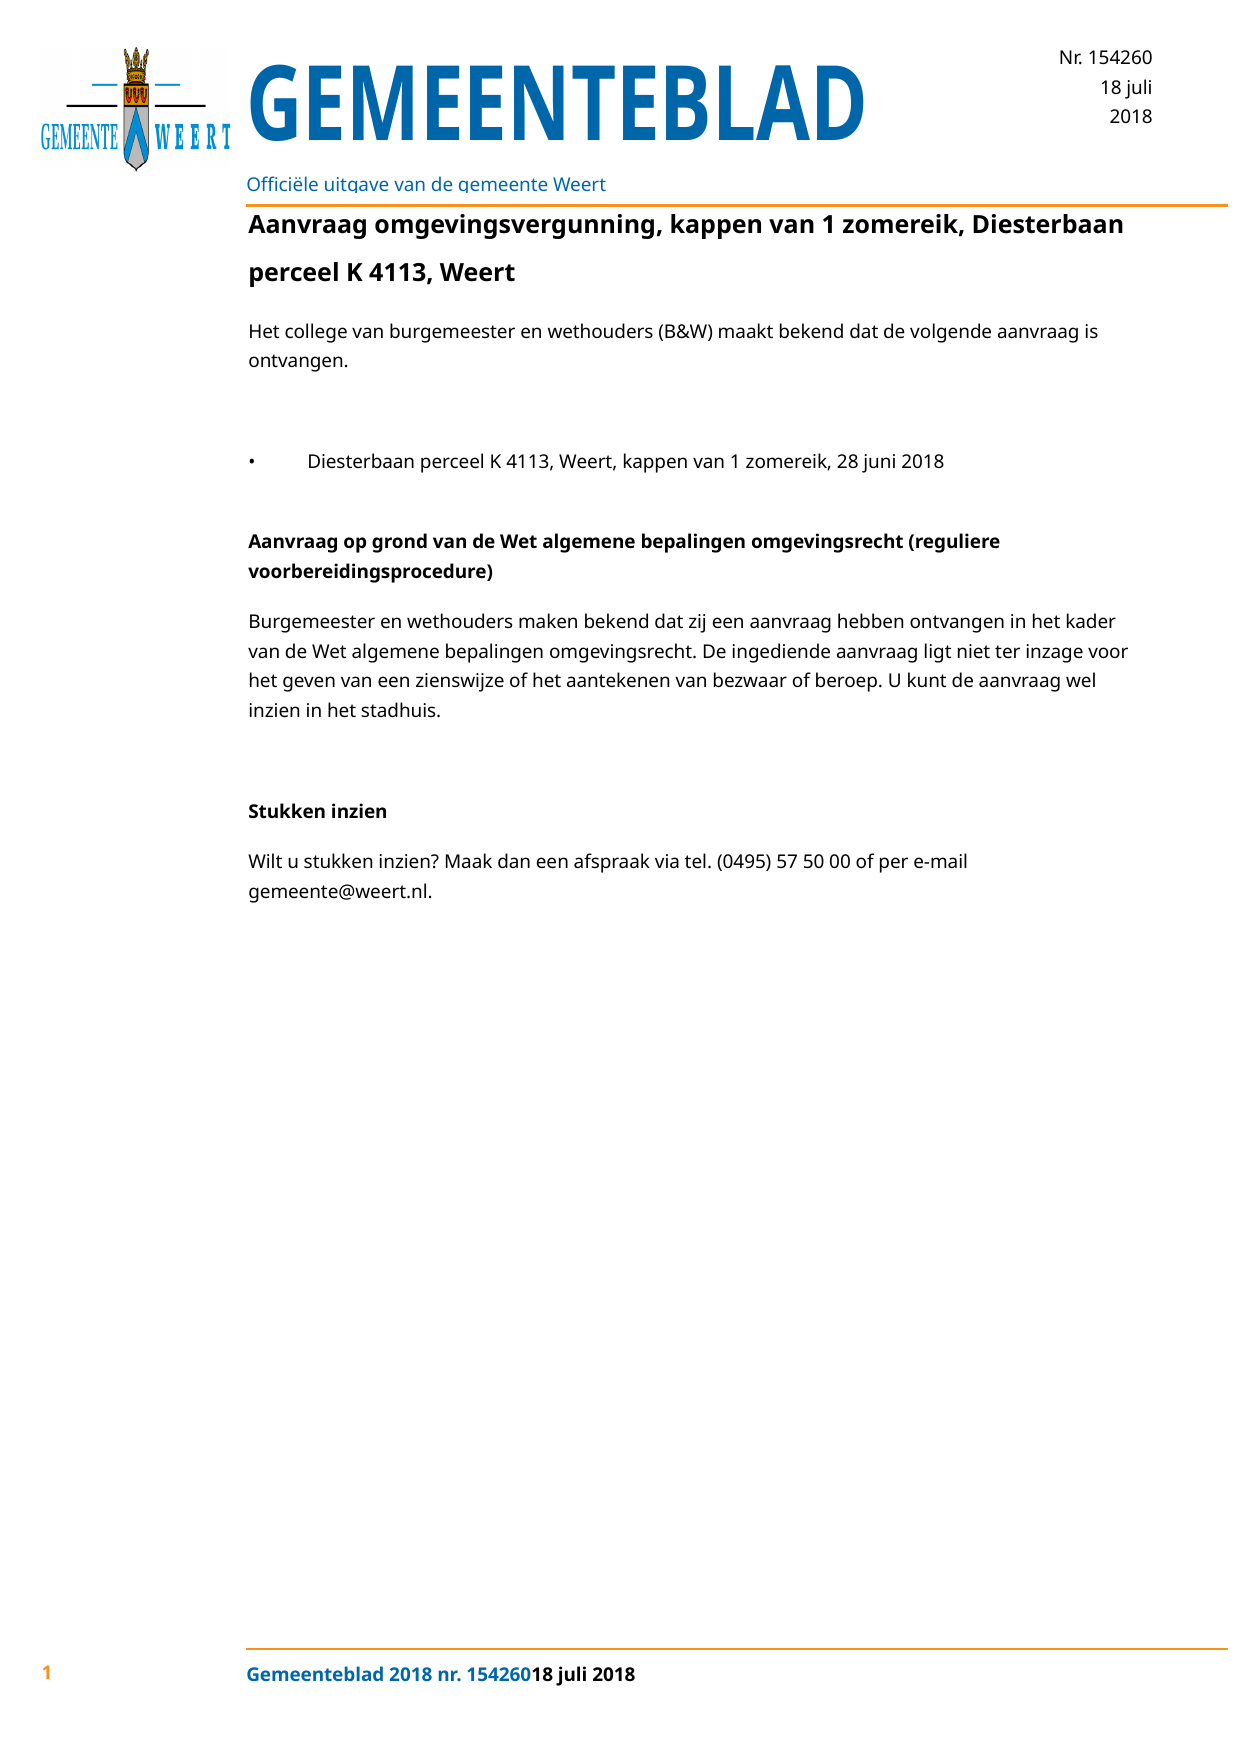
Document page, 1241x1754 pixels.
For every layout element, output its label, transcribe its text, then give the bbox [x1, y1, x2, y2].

text Wilt u stukken inzien? Maak dan een afspraak via tel. (0495) 57 50 00 of per e-mail gemeente@weert.nl. [248, 848, 1152, 904]
text Aanvraag op grond van de Wet algemene bepalingen omgevingsrecht (reguliere voorbereidingsprocedure) [248, 528, 1152, 584]
text Het college van burgemeester en wethouders (B&W) maakt bekend dat de volgende aanvraag is ontvangen. [248, 318, 1152, 373]
picture [41, 47, 231, 172]
text Aanvraag omgevingsvergunning, kappen van 1 zomereik, Diesterbaan perceel K 4113, Weert [248, 207, 1152, 288]
list Diesterbaan perceel K 4113, Weert, kappen van 1 zomereik, 28 juni 2018 [248, 448, 1152, 474]
text Stukken inzien [248, 798, 1152, 824]
text Burgemeester en wethouders maken bekend dat zij een aanvraag hebben ontvangen in het kader van de Wet algemene bepalingen omgevingsrecht. De ingediende aanvraag ligt niet ter inzage voor het geven van een zienswijze of het aantekenen van bezwaar of beroep. U kunt de aanvraag wel inzien in het stadhuis. [248, 608, 1152, 723]
